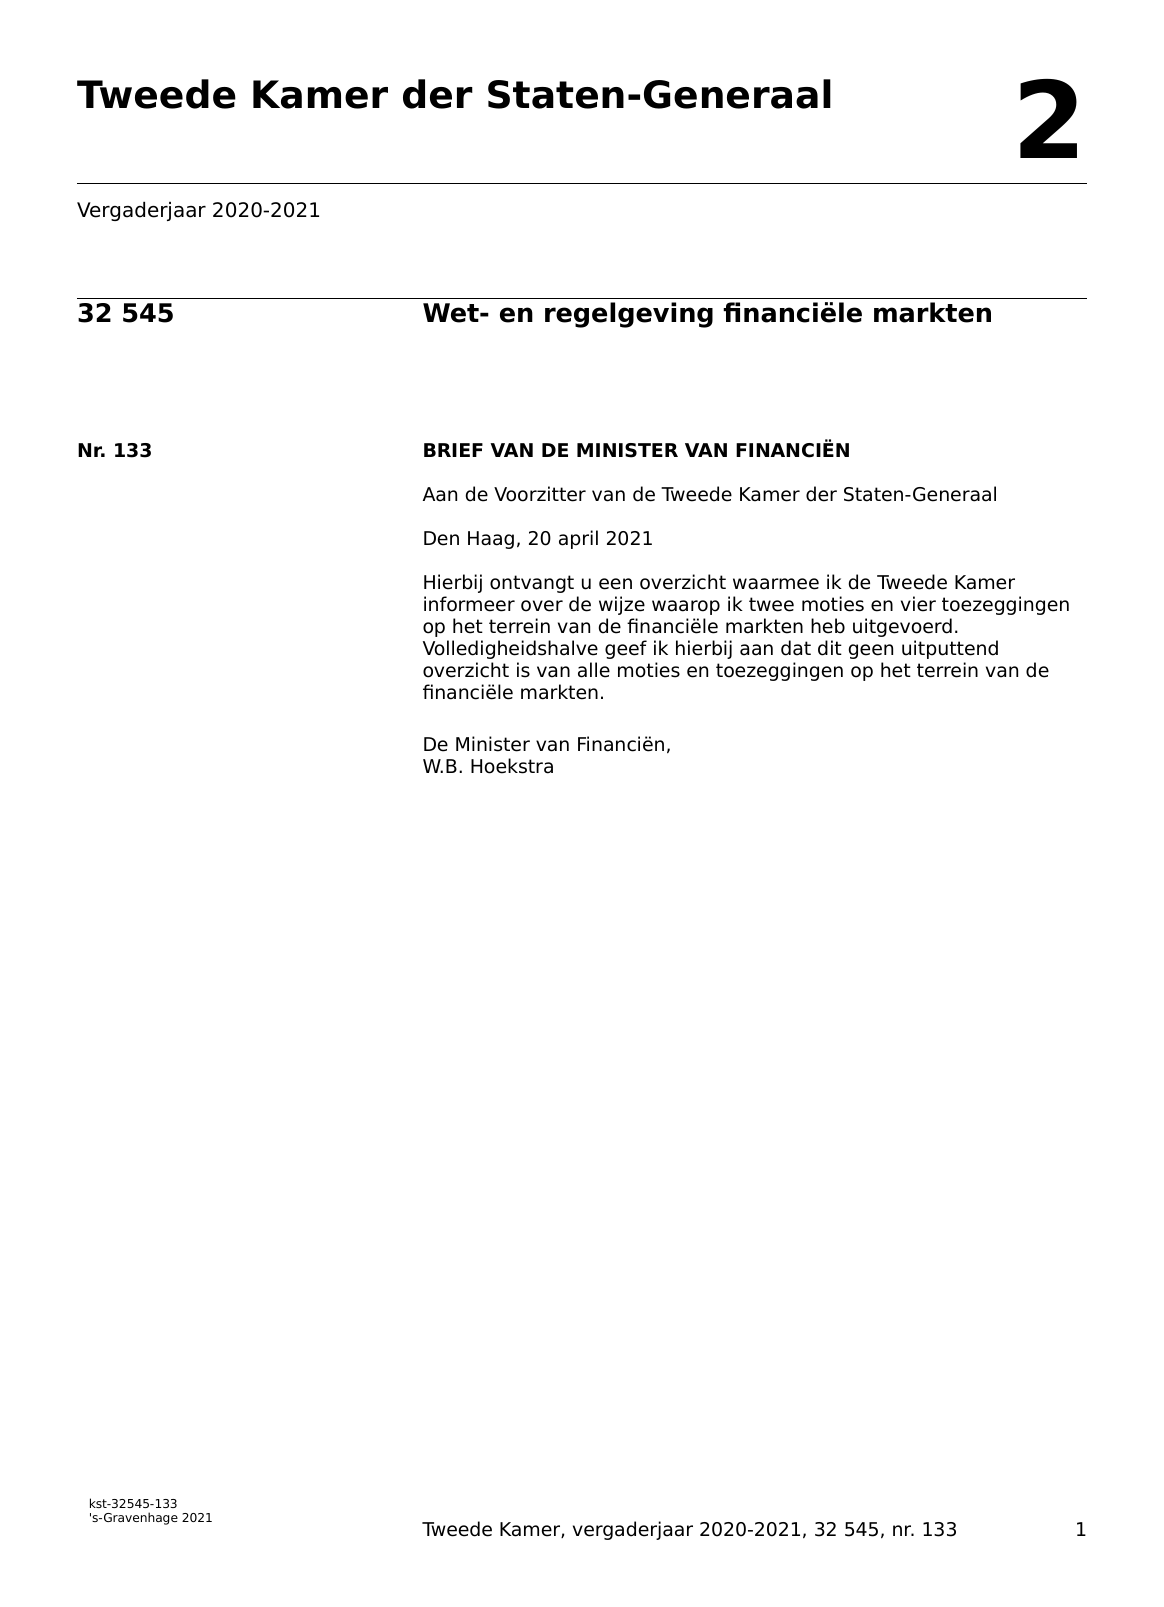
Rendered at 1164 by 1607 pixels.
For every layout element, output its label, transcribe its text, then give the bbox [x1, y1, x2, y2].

subtitle 32 545 Wet- en regelgeving financiële markten [77, 299, 1087, 329]
subtitle Nr. 133 BRIEF VAN DE MINISTER VAN FINANCIËN [77, 440, 1087, 462]
text Hierbij ontvangt u een overzicht waarmee ik de Tweede Kamer informeer over de wijze waarop ik twee moties en vier toezeggingen op het terrein van de financiële markten heb uitgevoerd. Volledigheidshalve geef ik hierbij aan dat dit geen uitputtend overzicht is van alle moties en toezeggingen op het terrein van de financiële markten. [422, 572, 1087, 704]
table_header 2 [886, 59, 1087, 183]
text Den Haag, 20 april 2021 [422, 528, 1087, 550]
text kst-32545-133 [88, 1497, 323, 1511]
text De Minister van Financiën, W.B. Hoekstra [422, 734, 1087, 778]
text Aan de Voorzitter van de Tweede Kamer der Staten-Generaal [422, 484, 1087, 506]
text 's-Gravenhage 2021 [88, 1511, 323, 1525]
table_cell Vergaderjaar 2020-2021 [77, 184, 1087, 298]
table_header Tweede Kamer der Staten-Generaal [77, 59, 886, 183]
